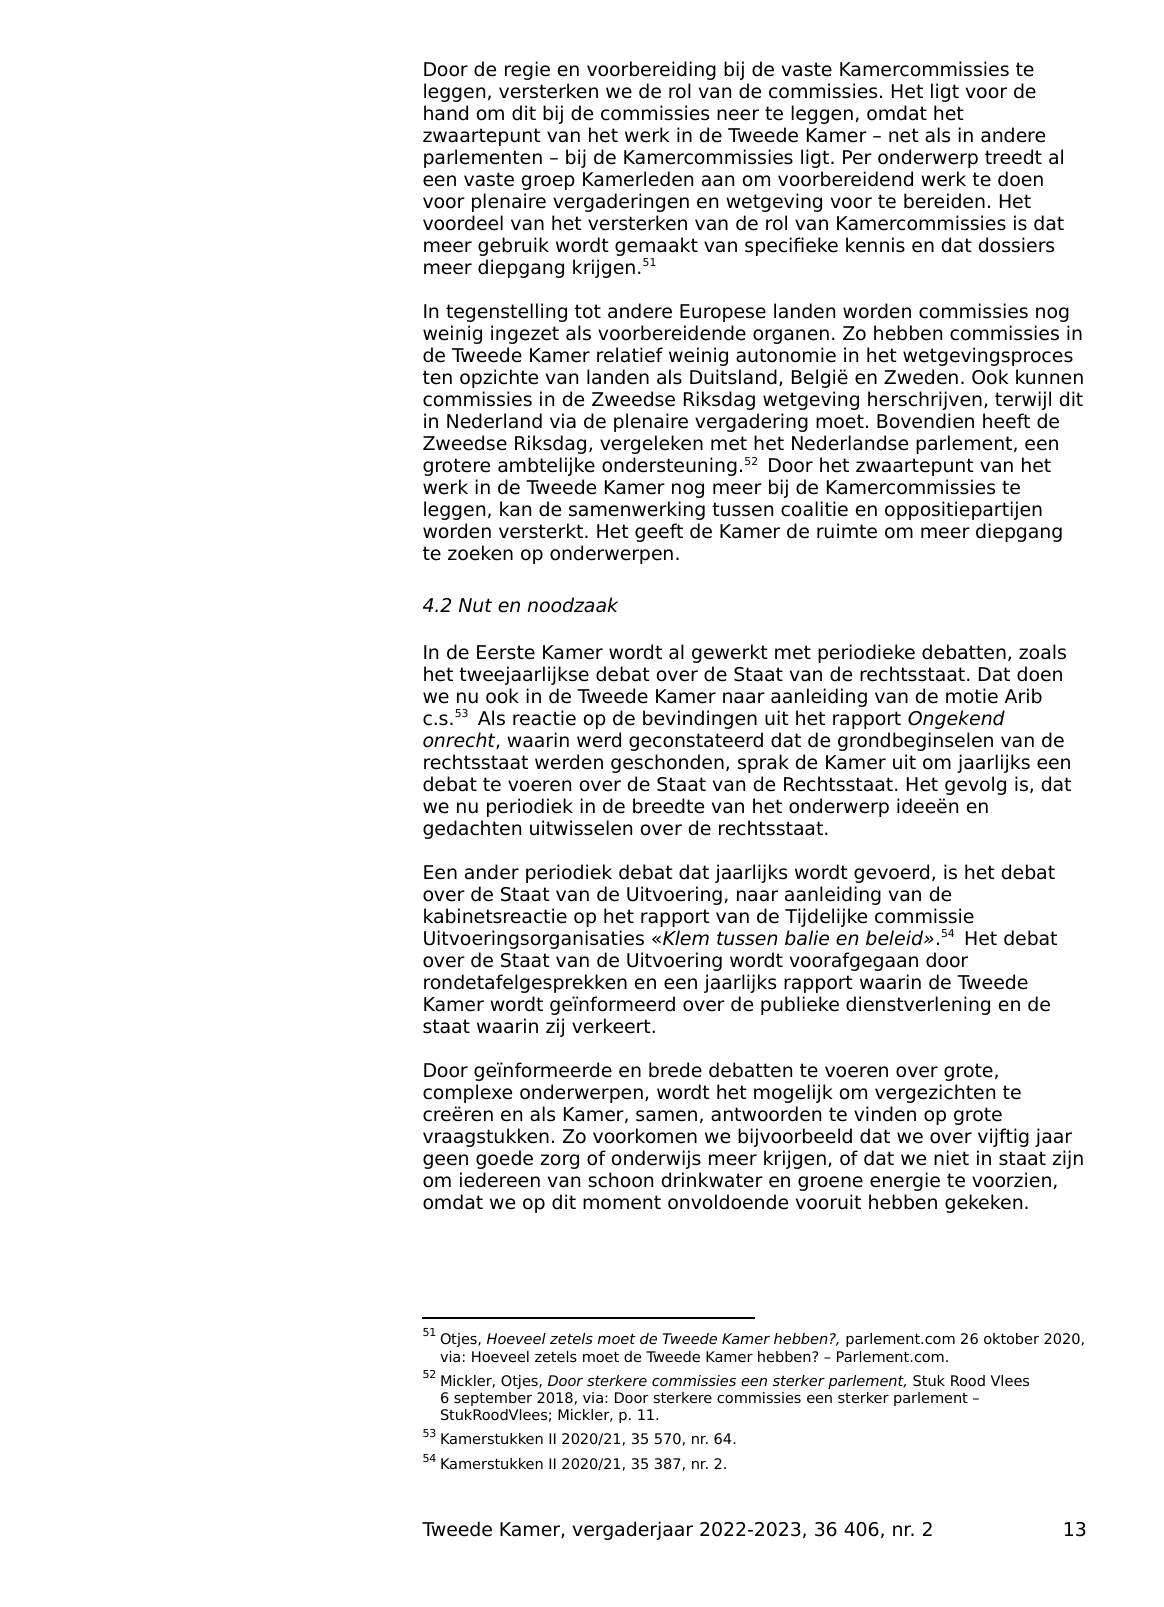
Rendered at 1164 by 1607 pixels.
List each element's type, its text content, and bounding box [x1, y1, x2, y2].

text In tegenstelling tot andere Europese landen worden commissies nog weinig ingezet als voorbereidende organen. Zo hebben commissies in de Tweede Kamer relatief weinig autonomie in het wetgevingsproces ten opzichte van landen als Duitsland, België en Zweden. Ook kunnen commissies in de Zweedse Riksdag wetgeving herschrijven, terwijl dit in Nederland via de plenaire vergadering moet. Bovendien heeft de Zweedse Riksdag, vergeleken met het Nederlandse parlement, een grotere ambtelijke ondersteuning. Door het zwaartepunt van het werk in de Tweede Kamer nog meer bij de Kamercommissies te leggen, kan de samenwerking tussen coalitie en oppositiepartijen worden versterkt. Het geeft de Kamer de ruimte om meer diepgang te zoeken op onderwerpen. [422, 301, 1087, 565]
text Door geïnformeerde en brede debatten te voeren over grote, complexe onderwerpen, wordt het mogelijk om vergezichten te creëren en als Kamer, samen, antwoorden te vinden op grote vraagstukken. Zo voorkomen we bijvoorbeeld dat we over vijftig jaar geen goede zorg of onderwijs meer krijgen, of dat we niet in staat zijn om iedereen van schoon drinkwater en groene energie te voorzien, omdat we op dit moment onvoldoende vooruit hebben gekeken. [422, 1060, 1087, 1214]
text Kamerstukken II 2020/21, 35 387, nr. 2. [422, 1452, 1087, 1474]
subtitle 4.2 Nut en noodzaak [422, 595, 1087, 617]
text Kamerstukken II 2020/21, 35 570, nr. 64. [422, 1427, 1087, 1449]
text Mickler, Otjes, Door sterkere commissies een sterker parlement, Stuk Rood Vlees 6 september 2018, via: Door sterkere commissies een sterker parlement – StukRoodVlees; Mickler, p. 11. [422, 1368, 1087, 1424]
text Otjes, Hoeveel zetels moet de Tweede Kamer hebben?, parlement.com 26 oktober 2020, via: Hoeveel zetels moet de Tweede Kamer hebben? – Parlement.com. [422, 1327, 1087, 1366]
text Een ander periodiek debat dat jaarlijks wordt gevoerd, is het debat over de Staat van de Uitvoering, naar aanleiding van de kabinetsreactie op het rapport van de Tijdelijke commissie Uitvoeringsorganisaties «Klem tussen balie en beleid». Het debat over de Staat van de Uitvoering wordt voorafgegaan door rondetafelgesprekken en een jaarlijks rapport waarin de Tweede Kamer wordt geïnformeerd over de publieke dienstverlening en de staat waarin zij verkeert. [422, 862, 1087, 1038]
text In de Eerste Kamer wordt al gewerkt met periodieke debatten, zoals het tweejaarlijkse debat over de Staat van de rechtsstaat. Dat doen we nu ook in de Tweede Kamer naar aanleiding van de motie Arib c.s. Als reactie op de bevindingen uit het rapport Ongekend onrecht, waarin werd geconstateerd dat de grondbeginselen van de rechtsstaat werden geschonden, sprak de Kamer uit om jaarlijks een debat te voeren over de Staat van de Rechtsstaat. Het gevolg is, dat we nu periodiek in de breedte van het onderwerp ideeën en gedachten uitwisselen over de rechtsstaat. [422, 642, 1087, 839]
text Door de regie en voorbereiding bij de vaste Kamercommissies te leggen, versterken we de rol van de commissies. Het ligt voor de hand om dit bij de commissies neer te leggen, omdat het zwaartepunt van het werk in de Tweede Kamer – net als in andere parlementen – bij de Kamercommissies ligt. Per onderwerp treedt al een vaste groep Kamerleden aan om voorbereidend werk te doen voor plenaire vergaderingen en wetgeving voor te bereiden. Het voordeel van het versterken van de rol van Kamercommissies is dat meer gebruik wordt gemaakt van specifieke kennis en dat dossiers meer diepgang krijgen. [422, 59, 1087, 279]
